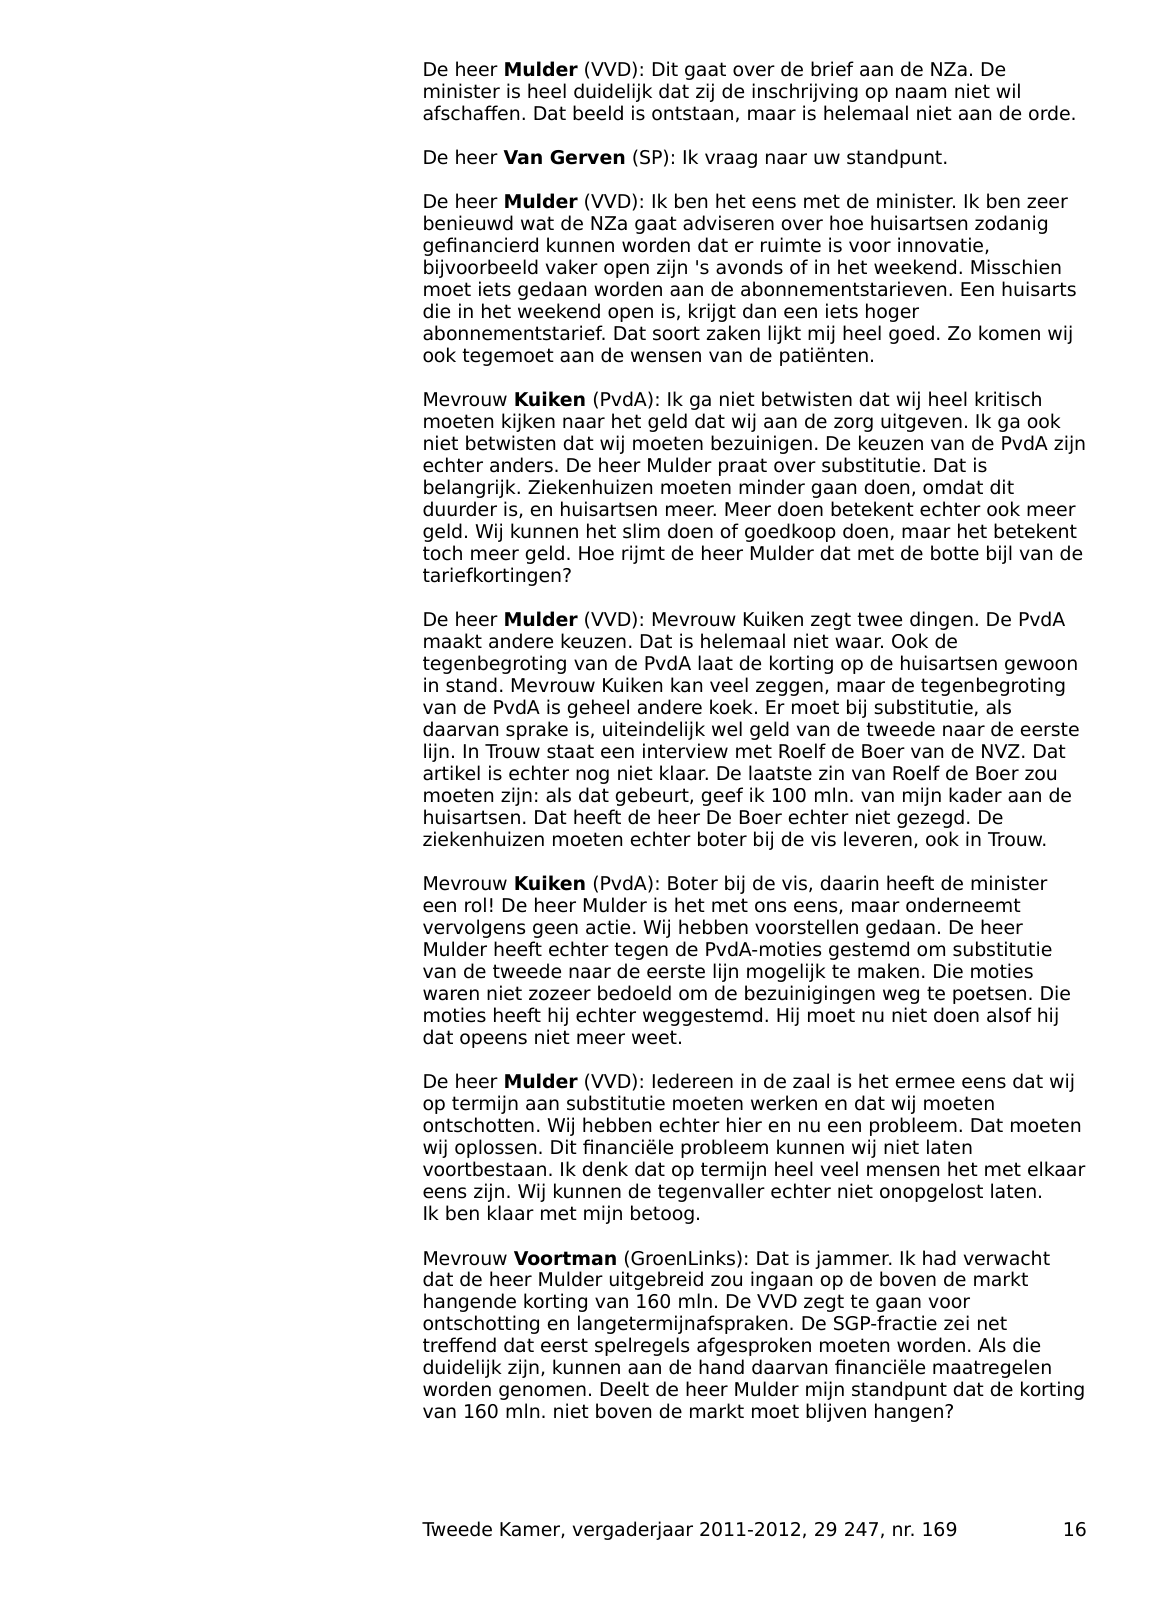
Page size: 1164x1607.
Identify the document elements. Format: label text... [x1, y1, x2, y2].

text Mevrouw Kuiken (PvdA): Boter bij de vis, daarin heeft de minister een rol! De heer Mulder is het met ons eens, maar onderneemt vervolgens geen actie. Wij hebben voorstellen gedaan. De heer Mulder heeft echter tegen de PvdA-moties gestemd om substitutie van de tweede naar de eerste lijn mogelijk te maken. Die moties waren niet zozeer bedoeld om de bezuinigingen weg te poetsen. Die moties heeft hij echter weggestemd. Hij moet nu niet doen alsof hij dat opeens niet meer weet. [422, 873, 1087, 1049]
text De heer Mulder (VVD): Ik ben het eens met de minister. Ik ben zeer benieuwd wat de NZa gaat adviseren over hoe huisartsen zodanig gefinancierd kunnen worden dat er ruimte is voor innovatie, bijvoorbeeld vaker open zijn 's avonds of in het weekend. Misschien moet iets gedaan worden aan de abonnementstarieven. Een huisarts die in het weekend open is, krijgt dan een iets hoger abonnementstarief. Dat soort zaken lijkt mij heel goed. Zo komen wij ook tegemoet aan de wensen van de patiënten. [422, 191, 1087, 367]
text Mevrouw Kuiken (PvdA): Ik ga niet betwisten dat wij heel kritisch moeten kijken naar het geld dat wij aan de zorg uitgeven. Ik ga ook niet betwisten dat wij moeten bezuinigen. De keuzen van de PvdA zijn echter anders. De heer Mulder praat over substitutie. Dat is belangrijk. Ziekenhuizen moeten minder gaan doen, omdat dit duurder is, en huisartsen meer. Meer doen betekent echter ook meer geld. Wij kunnen het slim doen of goedkoop doen, maar het betekent toch meer geld. Hoe rijmt de heer Mulder dat met de botte bijl van de tariefkortingen? [422, 389, 1087, 587]
text Mevrouw Voortman (GroenLinks): Dat is jammer. Ik had verwacht dat de heer Mulder uitgebreid zou ingaan op de boven de markt hangende korting van 160 mln. De VVD zegt te gaan voor ontschotting en langetermijnafspraken. De SGP-fractie zei net treffend dat eerst spelregels afgesproken moeten worden. Als die duidelijk zijn, kunnen aan de hand daarvan financiële maatregelen worden genomen. Deelt de heer Mulder mijn standpunt dat de korting van 160 mln. niet boven de markt moet blijven hangen? [422, 1247, 1087, 1423]
text De heer Mulder (VVD): Dit gaat over de brief aan de NZa. De minister is heel duidelijk dat zij de inschrijving op naam niet wil afschaffen. Dat beeld is ontstaan, maar is helemaal niet aan de orde. [422, 59, 1087, 125]
text Ik ben klaar met mijn betoog. [422, 1203, 1087, 1225]
text De heer Van Gerven (SP): Ik vraag naar uw standpunt. [422, 147, 1087, 169]
text De heer Mulder (VVD): Mevrouw Kuiken zegt twee dingen. De PvdA maakt andere keuzen. Dat is helemaal niet waar. Ook de tegenbegroting van de PvdA laat de korting op de huisartsen gewoon in stand. Mevrouw Kuiken kan veel zeggen, maar de tegenbegroting van de PvdA is geheel andere koek. Er moet bij substitutie, als daarvan sprake is, uiteindelijk wel geld van de tweede naar de eerste lijn. In Trouw staat een interview met Roelf de Boer van de NVZ. Dat artikel is echter nog niet klaar. De laatste zin van Roelf de Boer zou moeten zijn: als dat gebeurt, geef ik 100 mln. van mijn kader aan de huisartsen. Dat heeft de heer De Boer echter niet gezegd. De ziekenhuizen moeten echter boter bij de vis leveren, ook in Trouw. [422, 609, 1087, 851]
text De heer Mulder (VVD): Iedereen in de zaal is het ermee eens dat wij op termijn aan substitutie moeten werken en dat wij moeten ontschotten. Wij hebben echter hier en nu een probleem. Dat moeten wij oplossen. Dit financiële probleem kunnen wij niet laten voortbestaan. Ik denk dat op termijn heel veel mensen het met elkaar eens zijn. Wij kunnen de tegenvaller echter niet onopgelost laten. [422, 1071, 1087, 1203]
